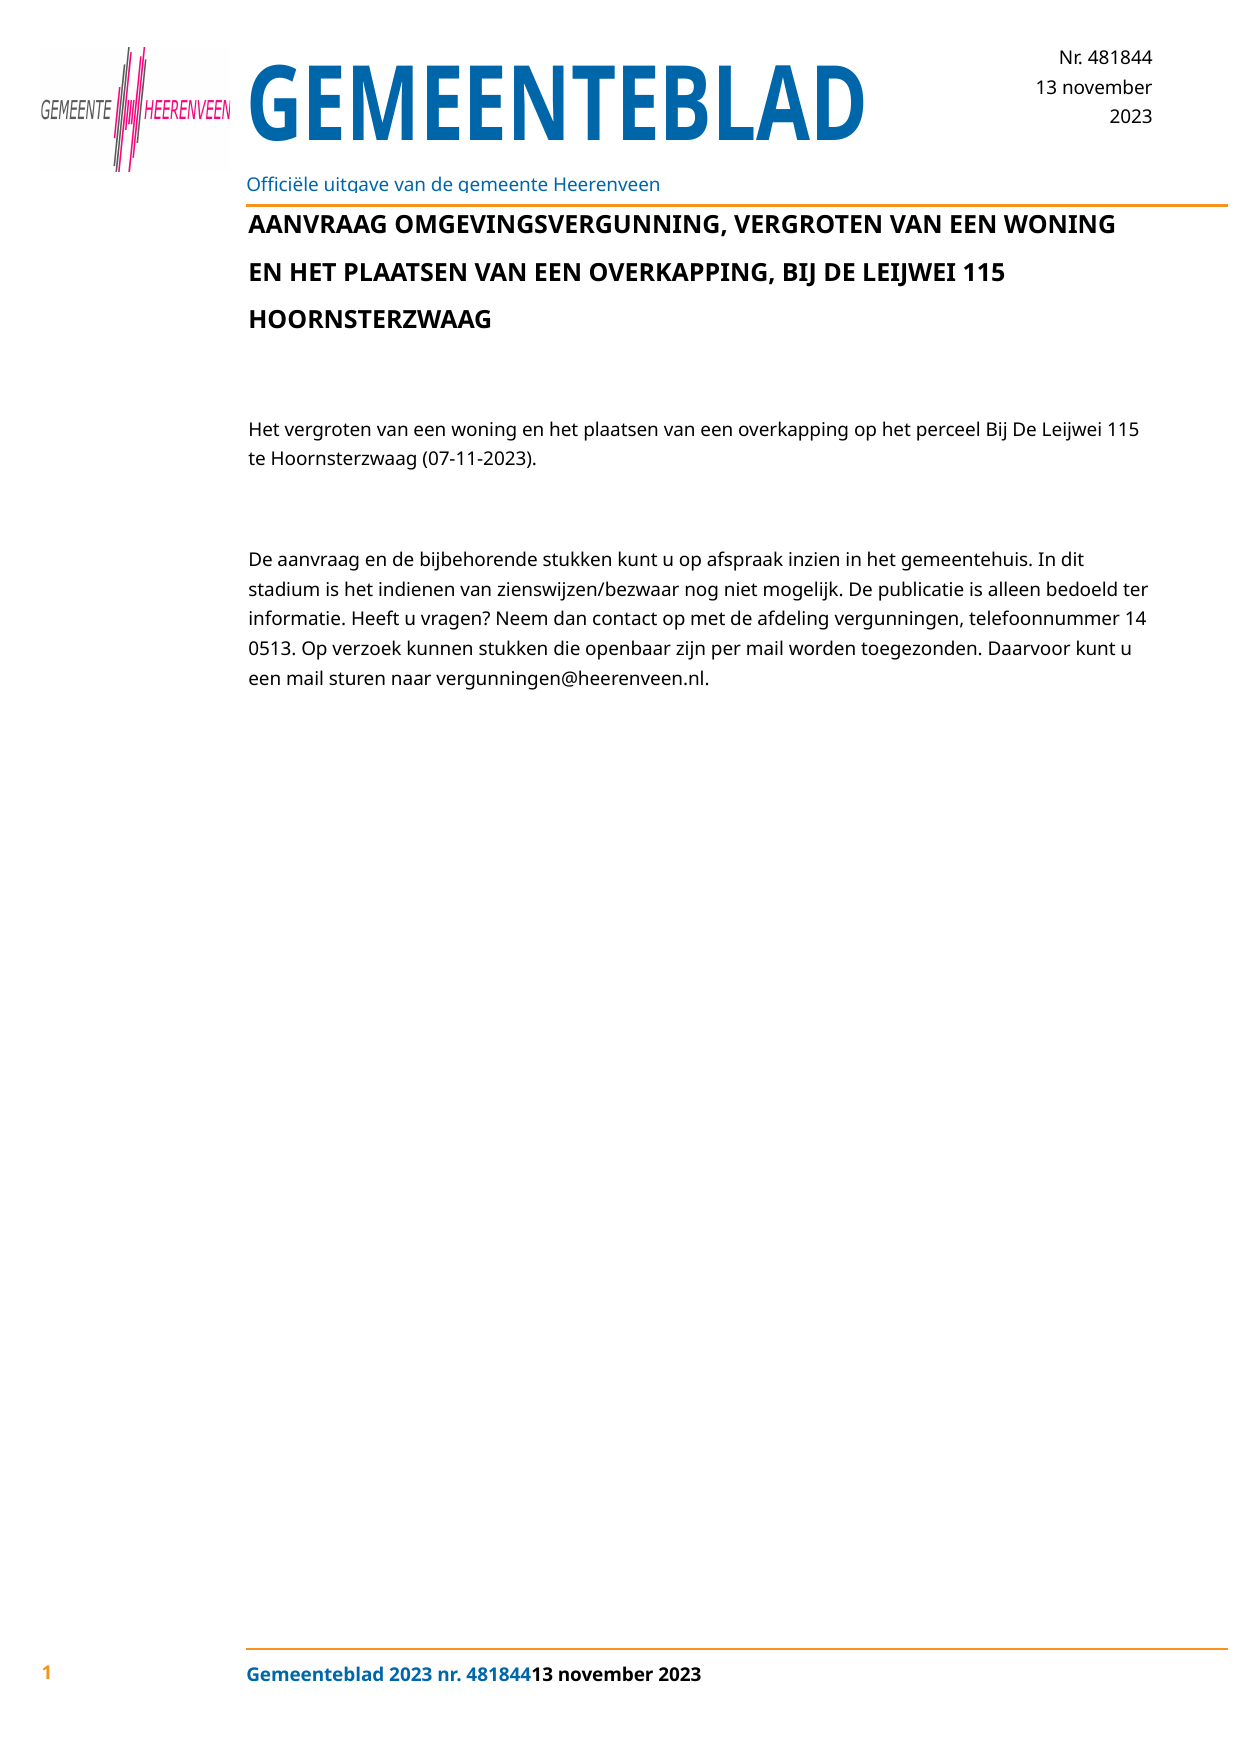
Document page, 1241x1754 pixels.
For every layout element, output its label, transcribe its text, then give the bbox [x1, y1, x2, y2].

picture [41, 47, 231, 172]
text De aanvraag en de bijbehorende stukken kunt u op afspraak inzien in het gemeentehuis. In dit stadium is het indienen van zienswijzen/bezwaar nog niet mogelijk. De publicatie is alleen bedoeld ter informatie. Heeft u vragen? Neem dan contact op met de afdeling vergunningen, telefoonnummer 14 0513. Op verzoek kunnen stukken die openbaar zijn per mail worden toegezonden. Daarvoor kunt u een mail sturen naar vergunningen@heerenveen.nl. [248, 546, 1152, 690]
text AANVRAAG OMGEVINGSVERGUNNING, VERGROTEN VAN EEN WONING EN HET PLAATSEN VAN EEN OVERKAPPING, BIJ DE LEIJWEI 115 HOORNSTERZWAAG [248, 207, 1152, 336]
text Het vergroten van een woning en het plaatsen van een overkapping op het perceel Bij De Leijwei 115 te Hoornsterzwaag (07-11-2023). [248, 416, 1152, 471]
